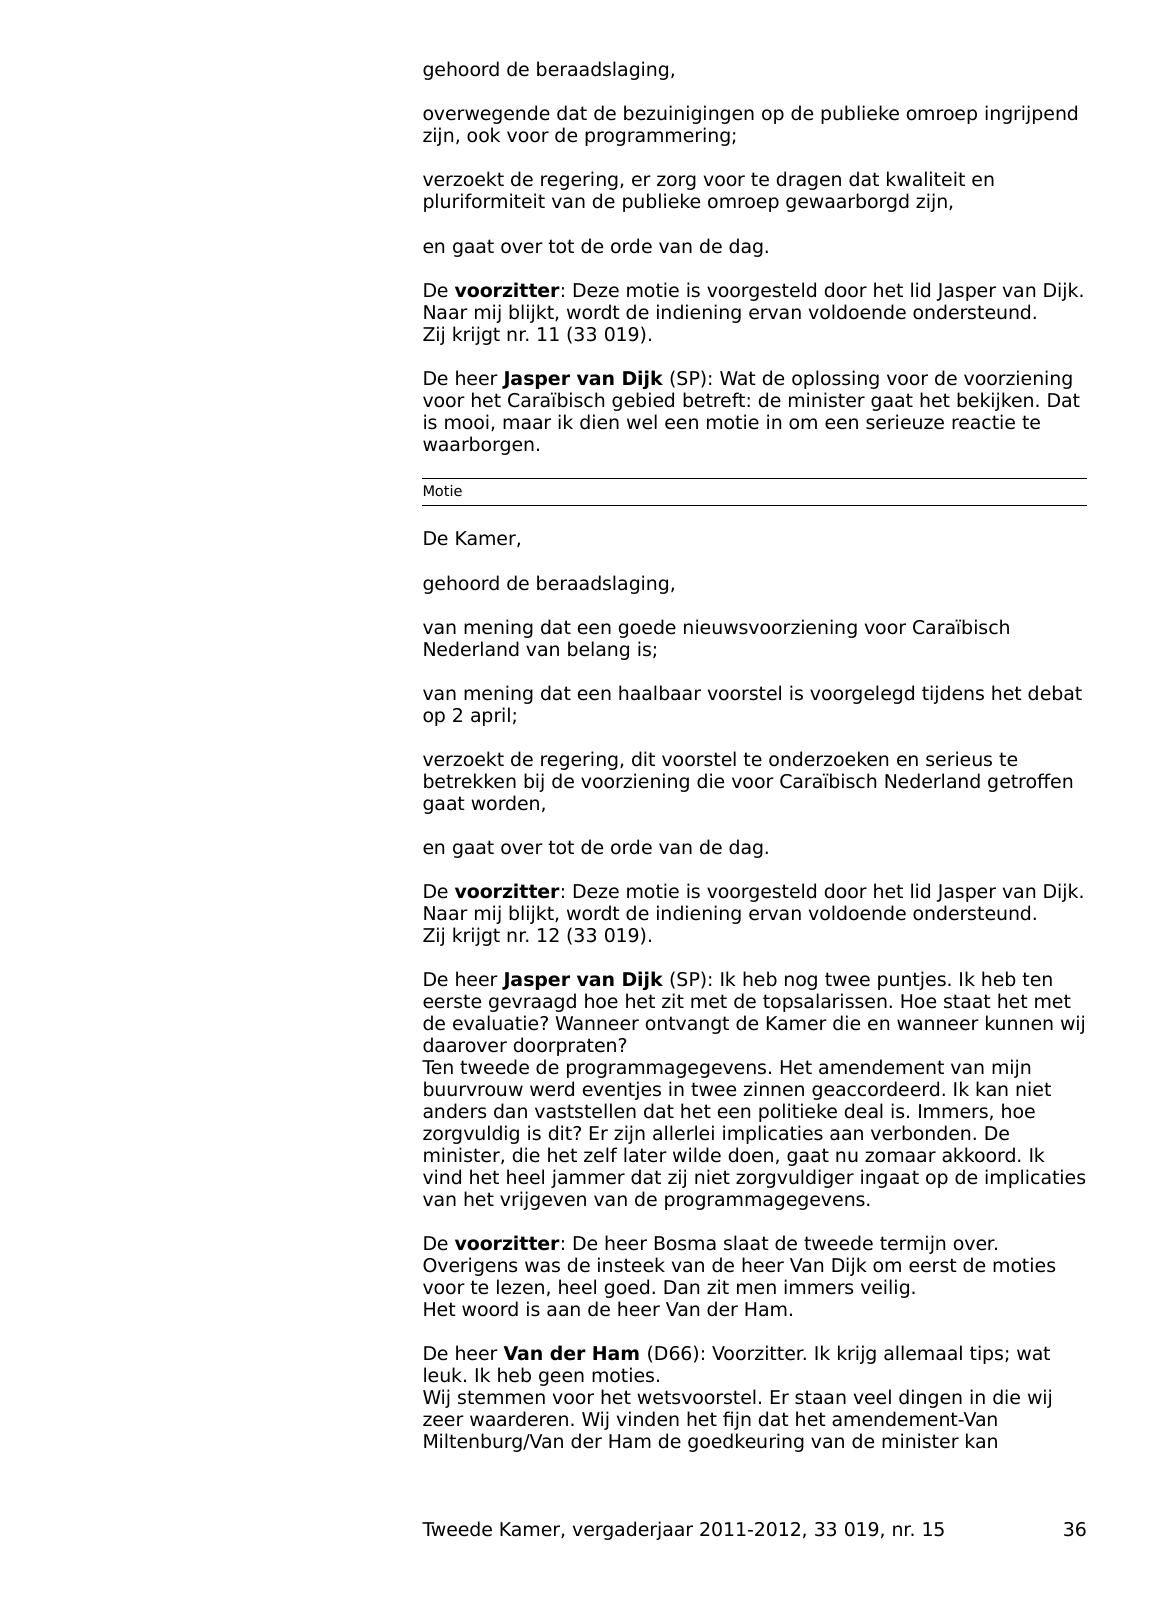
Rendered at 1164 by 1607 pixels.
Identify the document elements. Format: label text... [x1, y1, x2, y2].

text De heer Van der Ham (D66): Voorzitter. Ik krijg allemaal tips; wat leuk. Ik heb geen moties. [422, 1343, 1087, 1387]
text Ten tweede de programmagegevens. Het amendement van mijn buurvrouw werd eventjes in twee zinnen geaccordeerd. Ik kan niet anders dan vaststellen dat het een politieke deal is. Immers, hoe zorgvuldig is dit? Er zijn allerlei implicaties aan verbonden. De minister, die het zelf later wilde doen, gaat nu zomaar akkoord. Ik vind het heel jammer dat zij niet zorgvuldiger ingaat op de implicaties van het vrijgeven van de programmagegevens. [422, 1057, 1087, 1211]
text gehoord de beraadslaging, [422, 59, 1087, 81]
text De heer Jasper van Dijk (SP): Ik heb nog twee puntjes. Ik heb ten eerste gevraagd hoe het zit met de topsalarissen. Hoe staat het met de evaluatie? Wanneer ontvangt de Kamer die en wanneer kunnen wij daarover doorpraten? [422, 969, 1087, 1057]
text Wij stemmen voor het wetsvoorstel. Er staan veel dingen in die wij zeer waarderen. Wij vinden het fijn dat het amendement-Van Miltenburg/Van der Ham de goedkeuring van de minister kan [422, 1387, 1087, 1453]
text Het woord is aan de heer Van der Ham. [422, 1299, 1087, 1321]
text overwegende dat de bezuinigingen op de publieke omroep ingrijpend zijn, ook voor de programmering; [422, 103, 1087, 147]
text van mening dat een haalbaar voorstel is voorgelegd tijdens het debat op 2 april; [422, 683, 1087, 727]
text De voorzitter: De heer Bosma slaat de tweede termijn over. Overigens was de insteek van de heer Van Dijk om eerst de moties voor te lezen, heel goed. Dan zit men immers veilig. [422, 1233, 1087, 1299]
text Zij krijgt nr. 12 (33 019). [422, 925, 1087, 947]
text De heer Jasper van Dijk (SP): Wat de oplossing voor de voorziening voor het Caraïbisch gebied betreft: de minister gaat het bekijken. Dat is mooi, maar ik dien wel een motie in om een serieuze reactie te waarborgen. [422, 368, 1087, 456]
text De voorzitter: Deze motie is voorgesteld door het lid Jasper van Dijk. Naar mij blijkt, wordt de indiening ervan voldoende ondersteund. [422, 881, 1087, 925]
text verzoekt de regering, dit voorstel te onderzoeken en serieus te betrekken bij de voorziening die voor Caraïbisch Nederland getroffen gaat worden, [422, 749, 1087, 815]
text en gaat over tot de orde van de dag. [422, 837, 1087, 859]
text en gaat over tot de orde van de dag. [422, 236, 1087, 257]
text van mening dat een goede nieuwsvoorziening voor Caraïbisch Nederland van belang is; [422, 617, 1087, 661]
text Zij krijgt nr. 11 (33 019). [422, 324, 1087, 346]
text verzoekt de regering, er zorg voor te dragen dat kwaliteit en pluriformiteit van de publieke omroep gewaarborgd zijn, [422, 169, 1087, 213]
text gehoord de beraadslaging, [422, 572, 1087, 594]
text De Kamer, [422, 528, 1087, 550]
text De voorzitter: Deze motie is voorgesteld door het lid Jasper van Dijk. Naar mij blijkt, wordt de indiening ervan voldoende ondersteund. [422, 280, 1087, 324]
table_header Motie [422, 479, 1087, 505]
